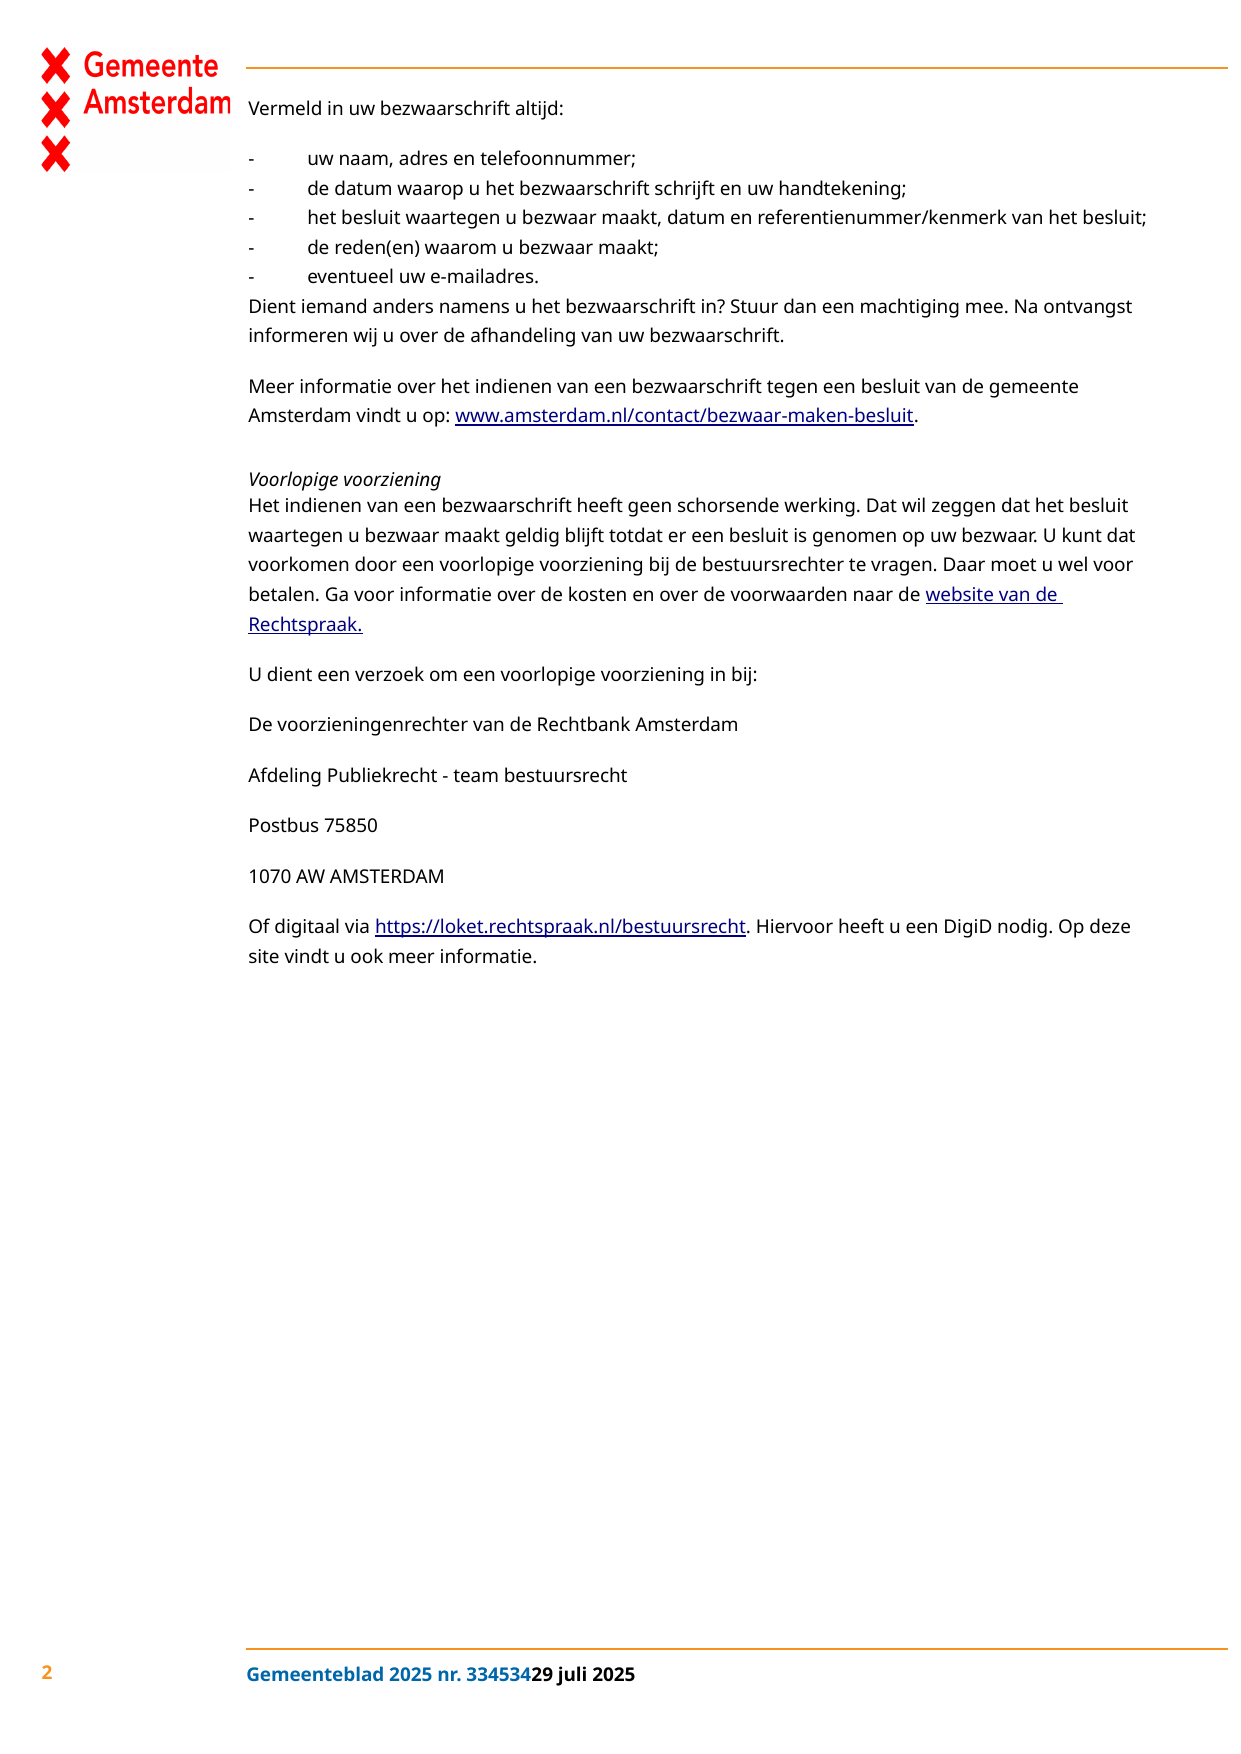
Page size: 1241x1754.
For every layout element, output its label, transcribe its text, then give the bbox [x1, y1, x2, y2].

list het besluit waartegen u bezwaar maakt, datum en referentienummer/kenmerk van het besluit; [248, 204, 1152, 230]
text Vermeld in uw bezwaarschrift altijd: [248, 95, 1152, 121]
text 1070 AW AMSTERDAM [248, 863, 1152, 888]
text De voorzieningenrechter van de Rechtbank Amsterdam [248, 712, 1152, 737]
text Het indienen van een bezwaarschrift heeft geen schorsende werking. Dat wil zeggen dat het besluit waartegen u bezwaar maakt geldig blijft totdat er een besluit is genomen op uw bezwaar. U kunt dat voorkomen door een voorlopige voorziening bij de bestuursrechter te vragen. Daar moet u wel voor betalen. Ga voor informatie over de kosten en over de voorwaarden naar de website van de Rechtspraak. [248, 492, 1152, 636]
list de reden(en) waarom u bezwaar maakt; [248, 234, 1152, 260]
text Meer informatie over het indienen van een bezwaarschrift tegen een besluit van de gemeente Amsterdam vindt u op: www.amsterdam.nl/contact/bezwaar-maken-besluit. [248, 373, 1152, 428]
list uw naam, adres en telefoonnummer; [248, 145, 1152, 171]
text Voorlopige voorziening [248, 467, 1152, 492]
text U dient een verzoek om een voorlopige voorziening in bij: [248, 661, 1152, 687]
text Postbus 75850 [248, 812, 1152, 838]
list eventueel uw e-mailadres. [248, 263, 1152, 289]
picture [41, 47, 231, 172]
text Afdeling Publiekrecht - team bestuursrecht [248, 762, 1152, 788]
list de datum waarop u het bezwaarschrift schrijft en uw handtekening; [248, 175, 1152, 201]
text Dient iemand anders namens u het bezwaarschrift in? Stuur dan een machtiging mee. Na ontvangst informeren wij u over de afhandeling van uw bezwaarschrift. [248, 293, 1152, 348]
text Of digitaal via https://loket.rechtspraak.nl/bestuursrecht. Hiervoor heeft u een DigiD nodig. Op deze site vindt u ook meer informatie. [248, 913, 1152, 968]
